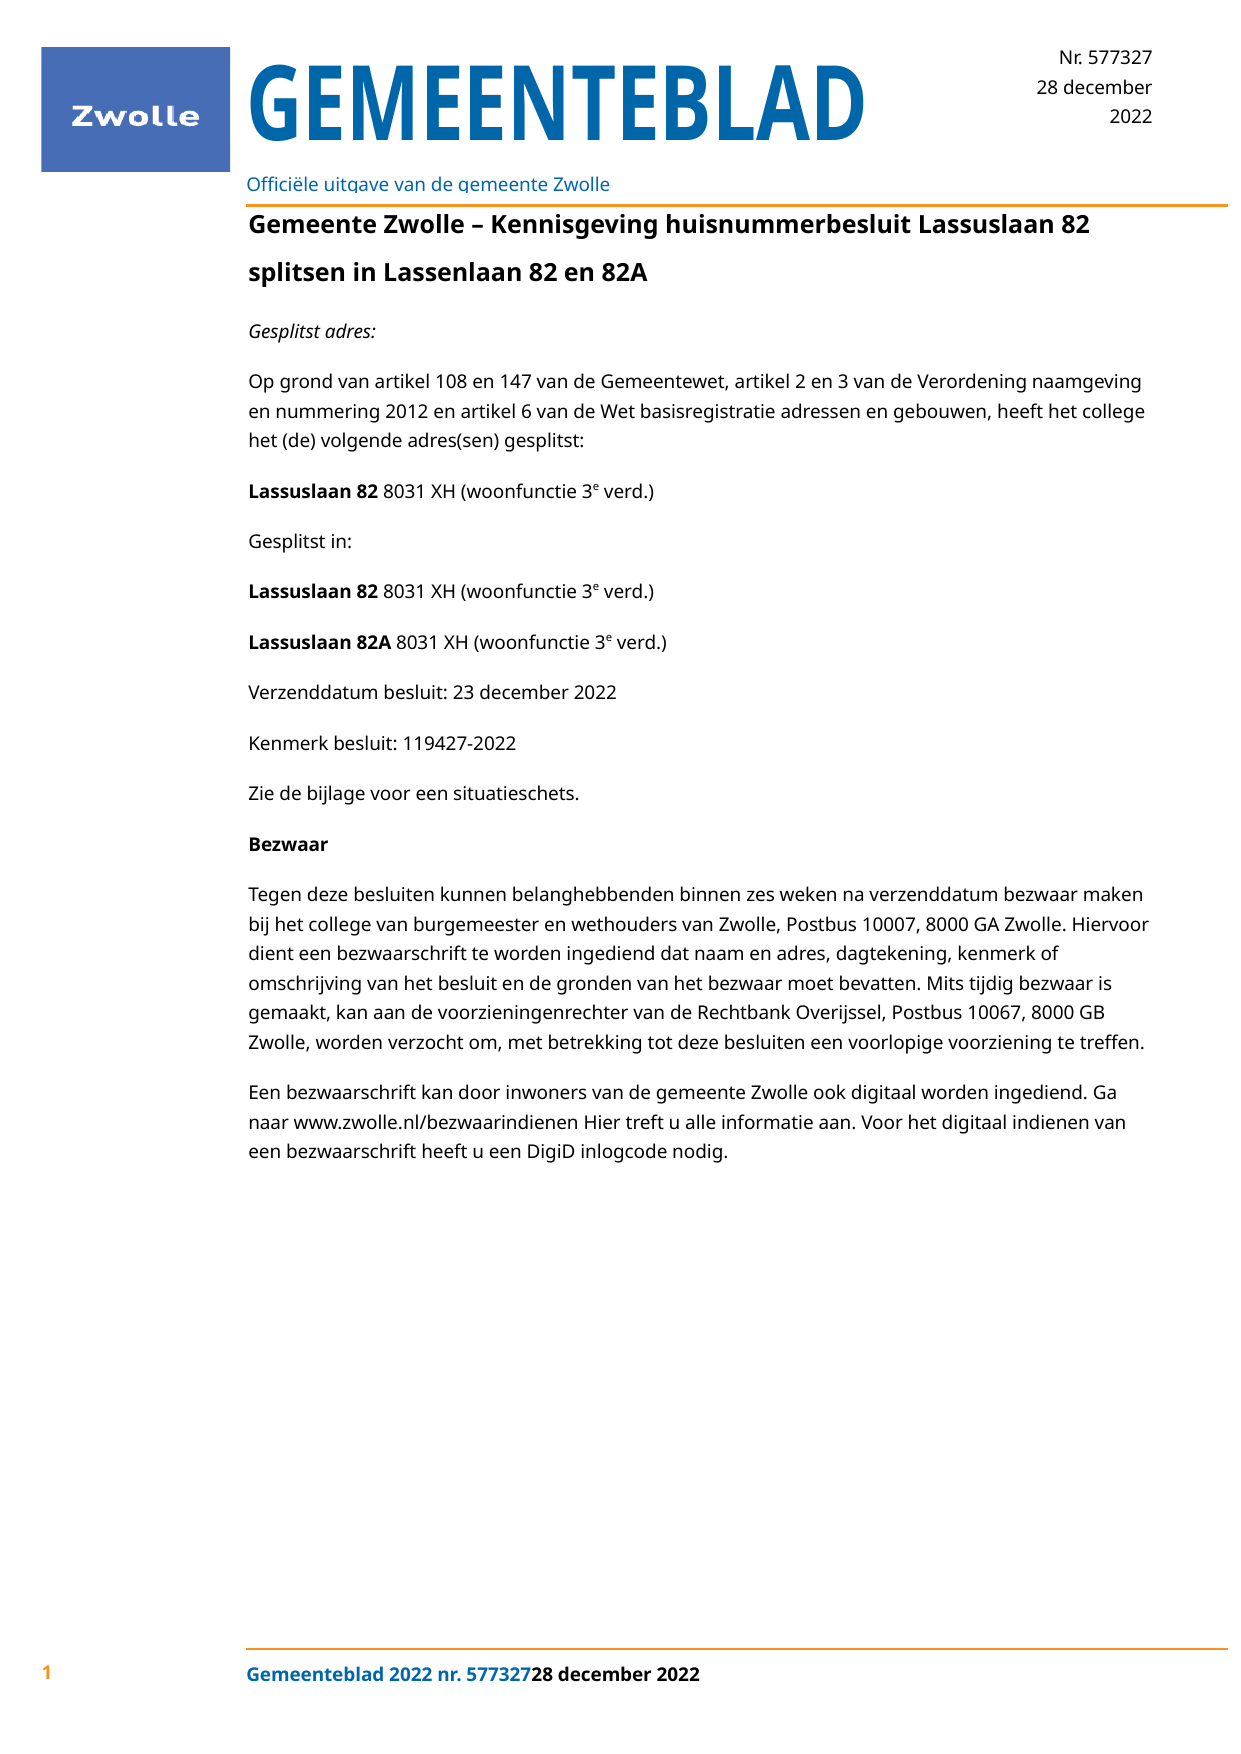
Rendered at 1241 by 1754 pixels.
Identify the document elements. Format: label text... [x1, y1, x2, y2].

text Tegen deze besluiten kunnen belanghebbenden binnen zes weken na verzenddatum bezwaar maken bij het college van burgemeester en wethouders van Zwolle, Postbus 10007, 8000 GA Zwolle. Hiervoor dient een bezwaarschrift te worden ingediend dat naam en adres, dagtekening, kenmerk of omschrijving van het besluit en de gronden van het bezwaar moet bevatten. Mits tijdig bezwaar is gemaakt, kan aan de voorzieningenrechter van de Rechtbank Overijssel, Postbus 10067, 8000 GB Zwolle, worden verzocht om, met betrekking tot deze besluiten een voorlopige voorziening te treffen. [248, 881, 1152, 1055]
text Verzenddatum besluit: 23 december 2022 [248, 679, 1152, 705]
text Gemeente Zwolle – Kennisgeving huisnummerbesluit Lassuslaan 82 splitsen in Lassenlaan 82 en 82A [248, 207, 1152, 288]
text Bezwaar [248, 831, 1152, 857]
picture [41, 47, 231, 172]
text Zie de bijlage voor een situatieschets. [248, 780, 1152, 806]
text Gesplitst adres: [248, 318, 1152, 344]
text Lassuslaan 82 8031 XH (woonfunctie 3e verd.) [248, 579, 1152, 604]
text Gesplitst in: [248, 528, 1152, 554]
text Op grond van artikel 108 en 147 van de Gemeentewet, artikel 2 en 3 van de Verordening naamgeving en nummering 2012 en artikel 6 van de Wet basisregistratie adressen en gebouwen, heeft het college het (de) volgende adres(sen) gesplitst: [248, 368, 1152, 453]
text Lassuslaan 82 8031 XH (woonfunctie 3e verd.) [248, 478, 1152, 504]
text Een bezwaarschrift kan door inwoners van de gemeente Zwolle ook digitaal worden ingediend. Ga naar www.zwolle.nl/bezwaarindienen Hier treft u alle informatie aan. Voor het digitaal indienen van een bezwaarschrift heeft u een DigiD inlogcode nodig. [248, 1079, 1152, 1164]
text Kenmerk besluit: 119427-2022 [248, 730, 1152, 756]
text Lassuslaan 82A 8031 XH (woonfunctie 3e verd.) [248, 629, 1152, 655]
